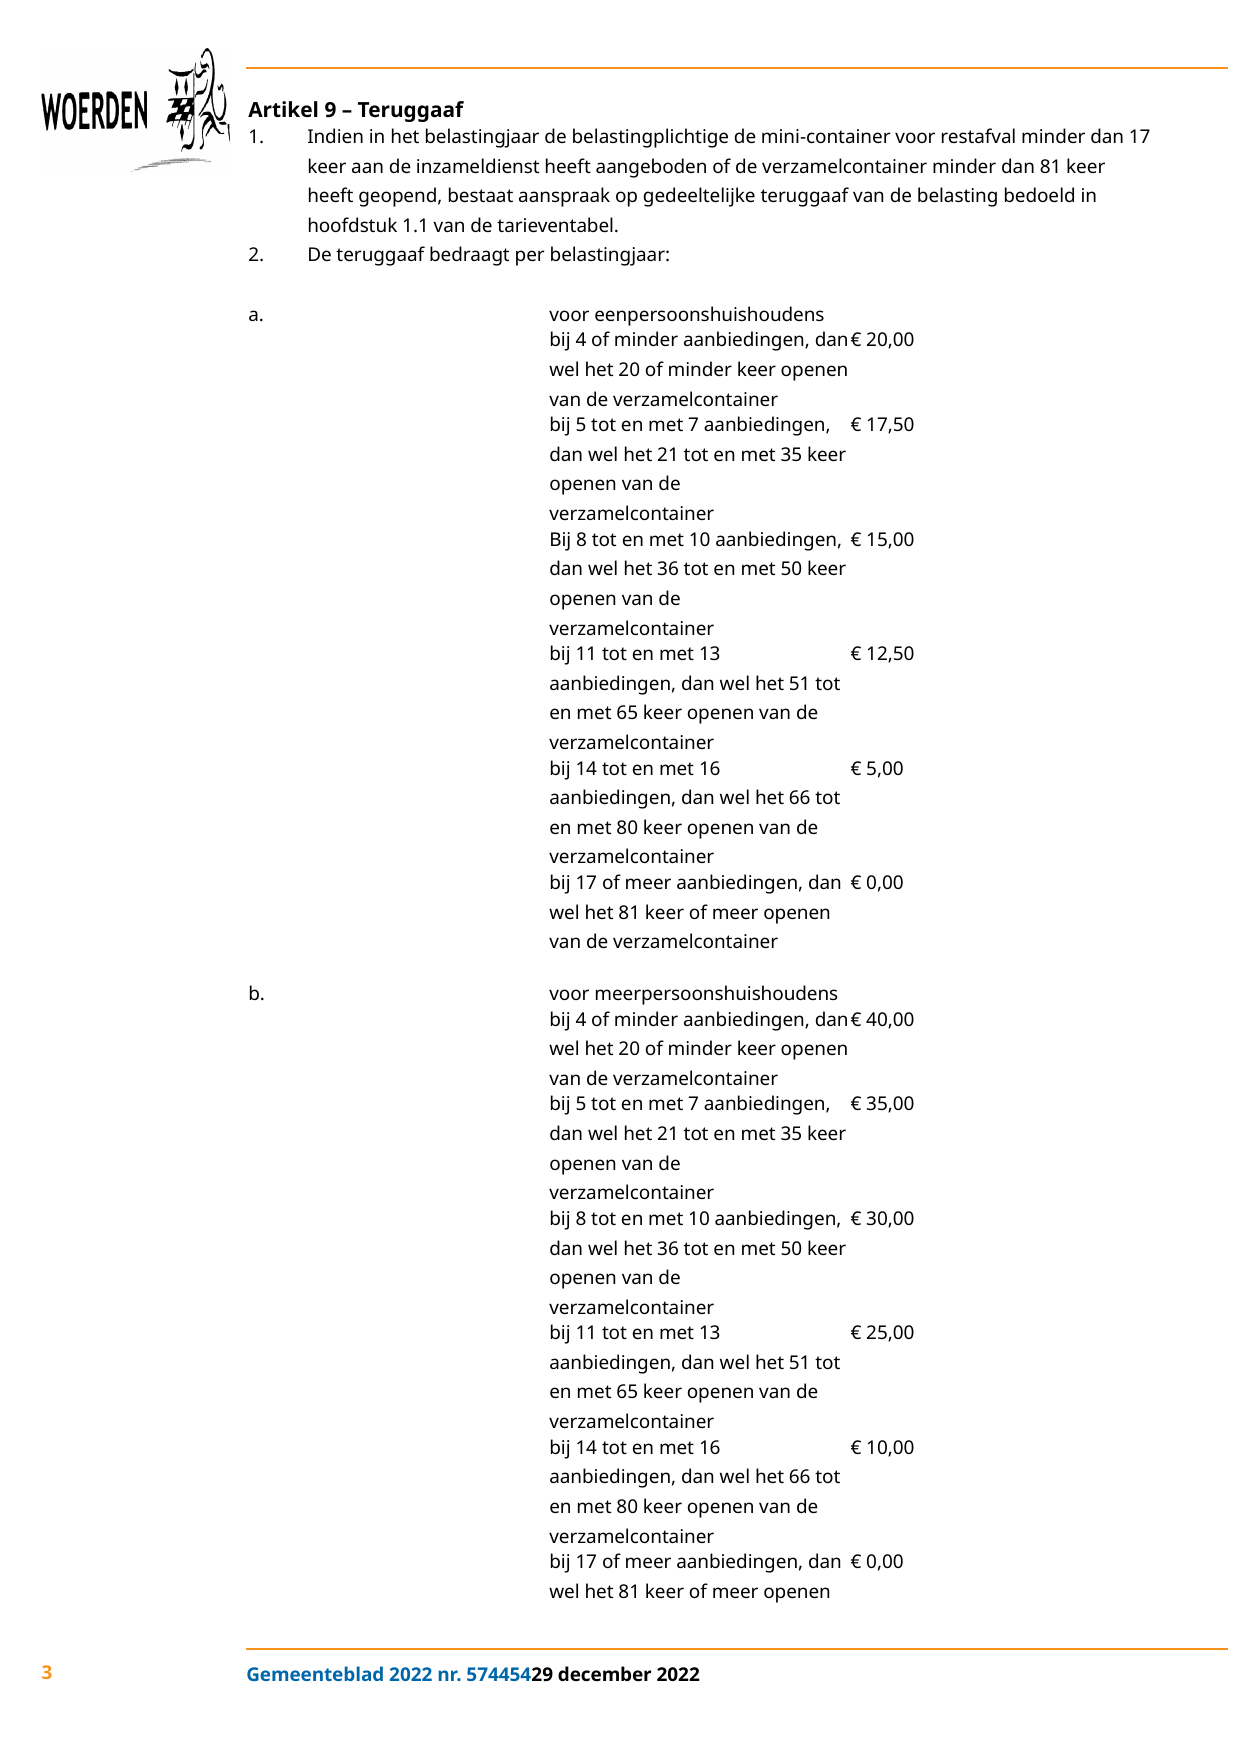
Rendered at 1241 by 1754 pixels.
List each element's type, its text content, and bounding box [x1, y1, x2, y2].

table_cell bij 4 of minder aanbiedingen, dan wel het 20 of minder keer openen van de verzamelcontainer [549, 327, 850, 411]
table_cell bij 14 tot en met 16 aanbiedingen, dan wel het 66 tot en met 80 keer openen van de verzamelcontainer [549, 755, 850, 869]
table_cell [248, 954, 549, 980]
table_cell € 25,00 [850, 1320, 1152, 1434]
table_cell € 10,00 [850, 1434, 1152, 1548]
table_cell € 35,00 [850, 1091, 1152, 1205]
table_header [850, 301, 1152, 327]
table_cell € 0,00 [850, 869, 1152, 954]
table_cell Bij 8 tot en met 10 aanbiedingen, dan wel het 36 tot en met 50 keer openen van de verzamelcontainer [549, 526, 850, 640]
table_cell [248, 526, 549, 640]
text Artikel 9 – Teruggaaf [248, 95, 1152, 123]
table_cell bij 5 tot en met 7 aanbiedingen, dan wel het 21 tot en met 35 keer openen van de verzamelcontainer [549, 411, 850, 526]
table_cell [248, 1006, 549, 1091]
table_cell bij 11 tot en met 13 aanbiedingen, dan wel het 51 tot en met 65 keer openen van de verzamelcontainer [549, 640, 850, 755]
table_cell [549, 954, 850, 980]
table_cell € 40,00 [850, 1006, 1152, 1091]
table_cell [850, 980, 1152, 1006]
list De teruggaaf bedraagt per belastingjaar: [248, 242, 1152, 267]
table_cell bij 17 of meer aanbiedingen, dan wel het 81 keer of meer openen [549, 1549, 850, 1604]
table_cell € 0,00 [850, 1549, 1152, 1604]
table_cell [248, 1320, 549, 1434]
table_cell € 30,00 [850, 1205, 1152, 1319]
table_cell bij 17 of meer aanbiedingen, dan wel het 81 keer of meer openen van de verzamelcontainer [549, 869, 850, 954]
table_cell [850, 954, 1152, 980]
table_cell [248, 1434, 549, 1548]
table_cell [248, 755, 549, 869]
table_cell € 5,00 [850, 755, 1152, 869]
table_cell bij 11 tot en met 13 aanbiedingen, dan wel het 51 tot en met 65 keer openen van de verzamelcontainer [549, 1320, 850, 1434]
table_cell [248, 640, 549, 755]
table_cell [248, 327, 549, 411]
table_cell € 15,00 [850, 526, 1152, 640]
table_cell [248, 869, 549, 954]
table_cell [248, 411, 549, 526]
table_header voor eenpersoonshuishoudens [549, 301, 850, 327]
table_cell voor meerpersoonshuishoudens [549, 980, 850, 1006]
table_cell € 17,50 [850, 411, 1152, 526]
list Indien in het belastingjaar de belastingplichtige de mini-container voor restafval minder dan 17 keer aan de inzameldienst heeft aangeboden of de verzamelcontainer minder dan 81 keer heeft geopend, bestaat aanspraak op gedeeltelijke teruggaaf van de belasting bedoeld in hoofdstuk 1.1 van de tarieventabel. [248, 123, 1152, 238]
table_header a. [248, 301, 549, 327]
table_cell € 12,50 [850, 640, 1152, 755]
table_cell bij 5 tot en met 7 aanbiedingen, dan wel het 21 tot en met 35 keer openen van de verzamelcontainer [549, 1091, 850, 1205]
table_cell [248, 1205, 549, 1319]
table_cell [248, 1091, 549, 1205]
table_cell € 20,00 [850, 327, 1152, 411]
table_cell [248, 1549, 549, 1604]
table_cell bij 8 tot en met 10 aanbiedingen, dan wel het 36 tot en met 50 keer openen van de verzamelcontainer [549, 1205, 850, 1319]
picture [41, 47, 231, 172]
table_cell bij 4 of minder aanbiedingen, dan wel het 20 of minder keer openen van de verzamelcontainer [549, 1006, 850, 1091]
table_cell bij 14 tot en met 16 aanbiedingen, dan wel het 66 tot en met 80 keer openen van de verzamelcontainer [549, 1434, 850, 1548]
table_cell b. [248, 980, 549, 1006]
